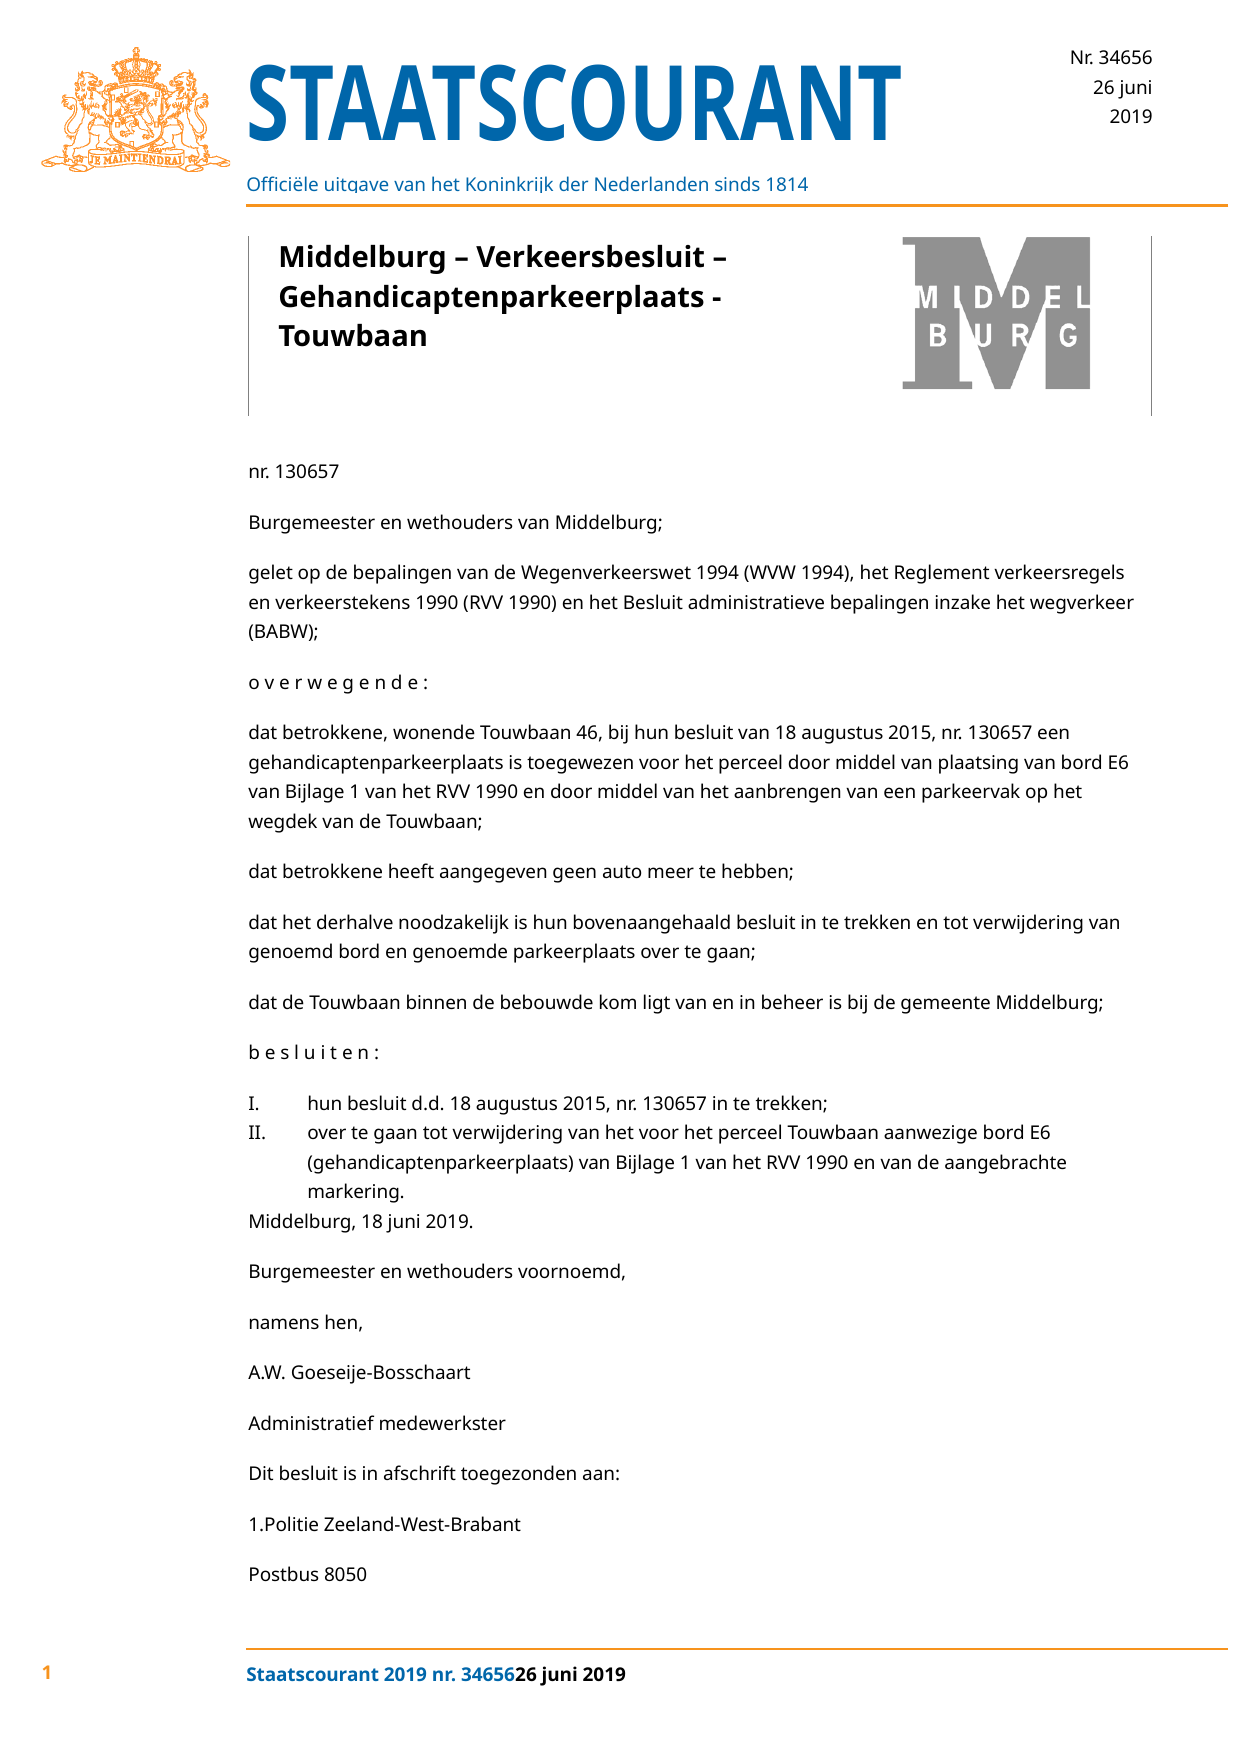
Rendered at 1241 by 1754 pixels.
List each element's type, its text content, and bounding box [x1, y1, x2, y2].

text dat betrokkene heeft aangegeven geen auto meer te hebben; [248, 859, 1152, 884]
table_header [850, 236, 1151, 416]
text 1.Politie Zeeland-West-Brabant [248, 1511, 1152, 1536]
text namens hen, [248, 1309, 1152, 1335]
text dat betrokkene, wonende Touwbaan 46, bij hun besluit van 18 augustus 2015, nr. 130657 een gehandicaptenparkeerplaats is toegewezen voor het perceel door middel van plaatsing van bord E6 van Bijlage 1 van het RVV 1990 en door middel van het aanbrengen van een parkeervak op het wegdek van de Touwbaan; [248, 719, 1152, 834]
text o v e r w e g e n d e : [248, 669, 1152, 695]
text nr. 130657 [248, 459, 1152, 484]
text A.W. Goeseije-Bosschaart [248, 1359, 1152, 1385]
picture [41, 47, 231, 172]
text gelet op de bepalingen van de Wegenverkeerswet 1994 (WVW 1994), het Reglement verkeersregels en verkeerstekens 1990 (RVV 1990) en het Besluit administratieve bepalingen inzake het wegverkeer (BABW); [248, 559, 1152, 644]
text dat het derhalve noodzakelijk is hun bovenaangehaald besluit in te trekken en tot verwijdering van genoemd bord en genoemde parkeerplaats over te gaan; [248, 909, 1152, 964]
text b e s l u i t e n : [248, 1039, 1152, 1065]
text Dit besluit is in afschrift toegezonden aan: [248, 1460, 1152, 1486]
table_header Middelburg – Verkeersbesluit – Gehandicaptenparkeerplaats - Touwbaan [249, 236, 850, 416]
picture [882, 236, 1119, 390]
text Administratief medewerkster [248, 1410, 1152, 1436]
text Postbus 8050 [248, 1561, 1152, 1587]
text Burgemeester en wethouders voornoemd, [248, 1259, 1152, 1284]
list over te gaan tot verwijdering van het voor het perceel Touwbaan aanwezige bord E6 (gehandicaptenparkeerplaats) van Bijlage 1 van het RVV 1990 en van de aangebrachte markering. [248, 1119, 1152, 1204]
text Burgemeester en wethouders van Middelburg; [248, 509, 1152, 535]
text dat de Touwbaan binnen de bebouwde kom ligt van en in beheer is bij de gemeente Middelburg; [248, 989, 1152, 1015]
text Middelburg, 18 juni 2019. [248, 1208, 1152, 1234]
list hun besluit d.d. 18 augustus 2015, nr. 130657 in te trekken; [248, 1090, 1152, 1116]
